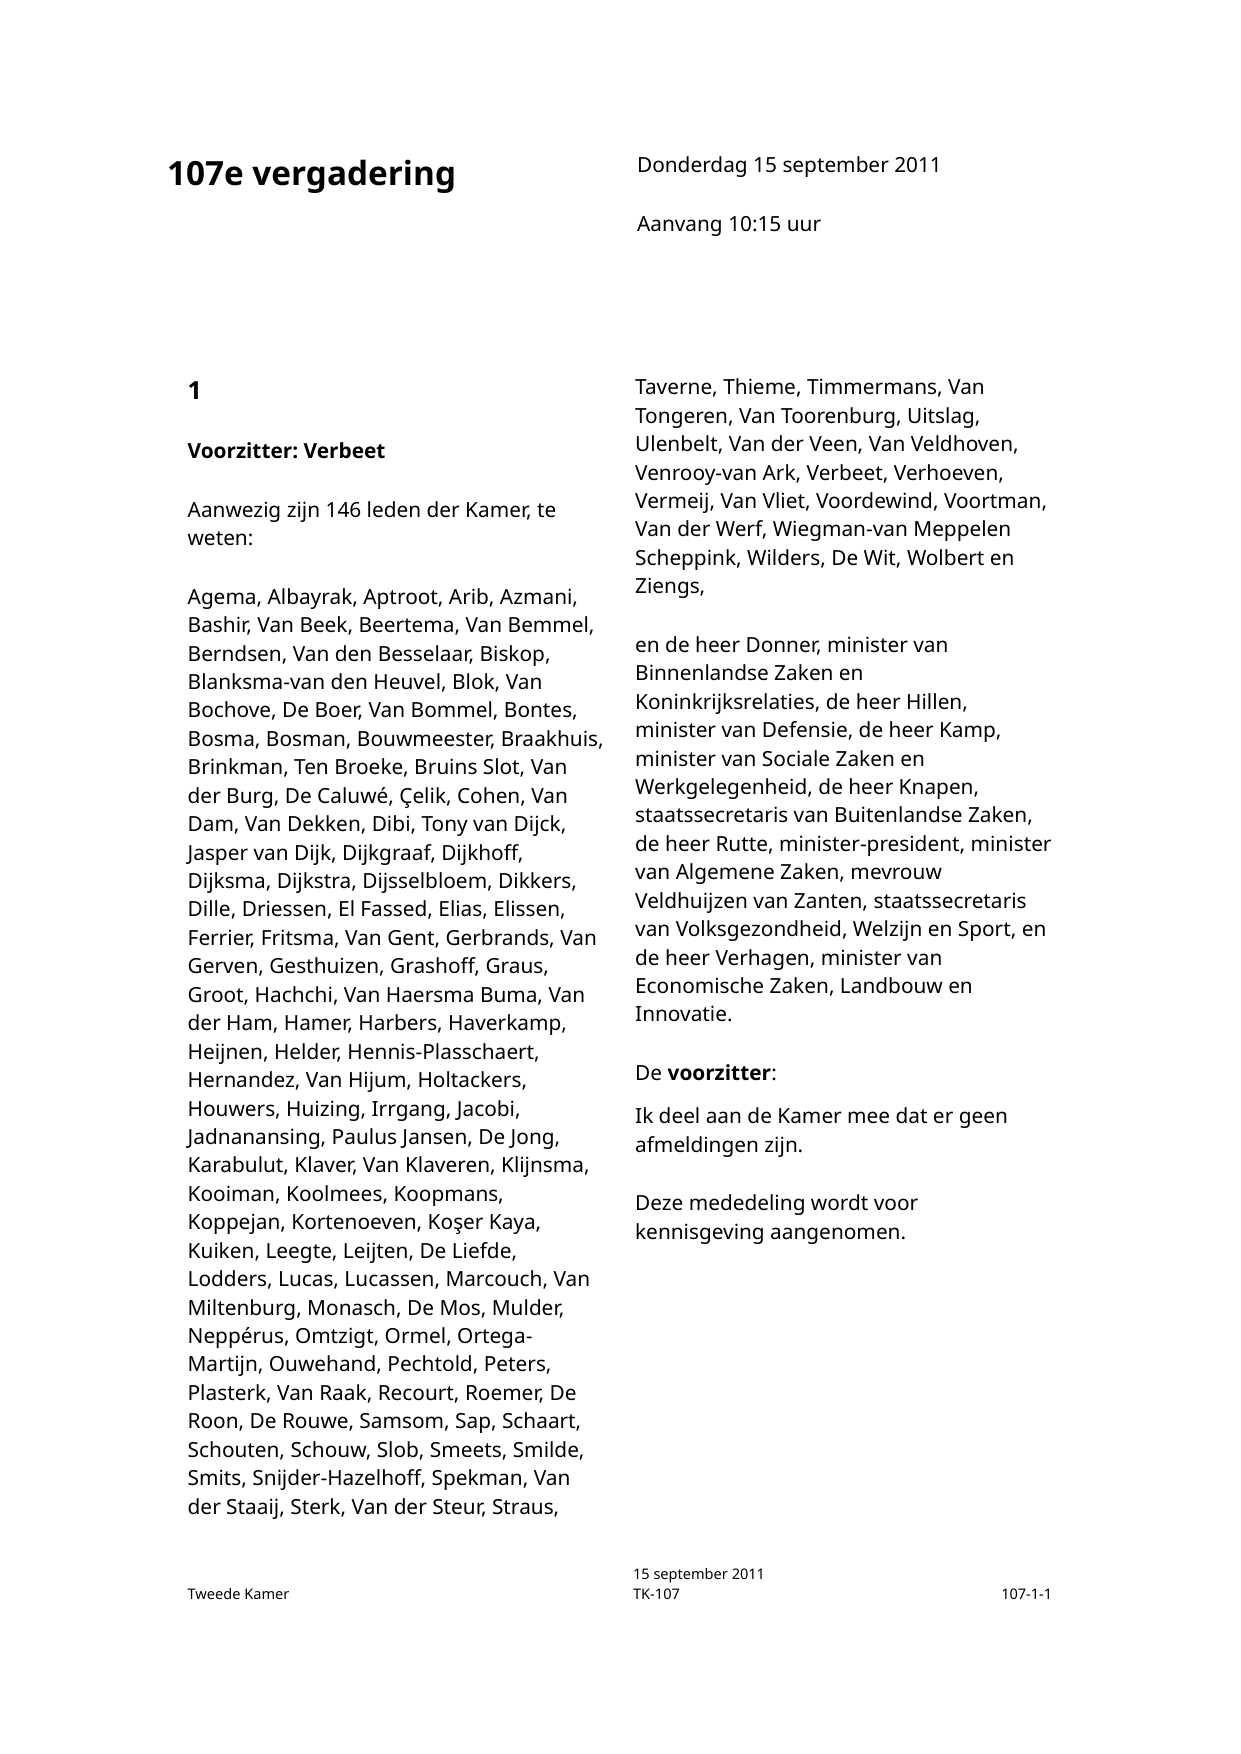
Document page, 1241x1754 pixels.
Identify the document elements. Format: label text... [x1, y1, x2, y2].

text Taverne, Thieme, Timmermans, Van Tongeren, Van Toorenburg, Uitslag, Ulenbelt, Van der Veen, Van Veldhoven, Venrooy-van Ark, Verbeet, Verhoeven, Vermeij, Van Vliet, Voordewind, Voortman, Van der Werf, Wiegman-van Meppelen Scheppink, Wilders, De Wit, Wolbert en Ziengs, [635, 150, 1053, 600]
text Donderdag 15 september 2011 [637, 150, 1047, 178]
text Voorzitter: Verbeet [187, 436, 605, 465]
text Deze mededeling wordt voor kennisgeving aangenomen. [635, 1188, 1053, 1245]
text en de heer Donner, minister van Binnenlandse Zaken en Koninkrijksrelaties, de heer Hillen, minister van Defensie, de heer Kamp, minister van Sociale Zaken en Werkgelegenheid, de heer Knapen, staatssecretaris van Buitenlandse Zaken, de heer Rutte, minister-president, minister van Algemene Zaken, mevrouw Veldhuijzen van Zanten, staatssecretaris van Volksgezondheid, Welzijn en Sport, en de heer Verhagen, minister van Economische Zaken, Landbouw en Innovatie. [635, 630, 1053, 1028]
text Aanwezig zijn 146 leden der Kamer, te weten: [187, 495, 605, 552]
text 107e vergadering [167, 150, 615, 195]
text Aanvang 10:15 uur [637, 209, 1047, 237]
text Ik deel aan de Kamer mee dat er geen afmeldingen zijn. [635, 1101, 1053, 1158]
text 1 [187, 282, 605, 406]
text Agema, Albayrak, Aptroot, Arib, Azmani, Bashir, Van Beek, Beertema, Van Bemmel, Berndsen, Van den Besselaar, Biskop, Blanksma-van den Heuvel, Blok, Van Bochove, De Boer, Van Bommel, Bontes, Bosma, Bosman, Bouwmeester, Braakhuis, Brinkman, Ten Broeke, Bruins Slot, Van der Burg, De Caluwé, Çelik, Cohen, Van Dam, Van Dekken, Dibi, Tony van Dijck, Jasper van Dijk, Dijkgraaf, Dijkhoff, Dijksma, Dijkstra, Dijsselbloem, Dikkers, Dille, Driessen, El Fassed, Elias, Elissen, Ferrier, Fritsma, Van Gent, Gerbrands, Van Gerven, Gesthuizen, Grashoff, Graus, Groot, Hachchi, Van Haersma Buma, Van der Ham, Hamer, Harbers, Haverkamp, Heijnen, Helder, Hennis-Plasschaert, Hernandez, Van Hijum, Holtackers, Houwers, Huizing, Irrgang, Jacobi, Jadnanansing, Paulus Jansen, De Jong, Karabulut, Klaver, Van Klaveren, Klijnsma, Kooiman, Koolmees, Koopmans, Koppejan, Kortenoeven, Koşer Kaya, Kuiken, Leegte, Leijten, De Liefde, Lodders, Lucas, Lucassen, Marcouch, Van Miltenburg, Monasch, De Mos, Mulder, Neppérus, Omtzigt, Ormel, Ortega-Martijn, Ouwehand, Pechtold, Peters, Plasterk, Van Raak, Recourt, Roemer, De Roon, De Rouwe, Samsom, Sap, Schaart, Schouten, Schouw, Slob, Smeets, Smilde, Smits, Snijder-Hazelhoff, Spekman, Van der Staaij, Sterk, Van der Steur, Straus, [187, 582, 605, 1520]
text De voorzitter: [635, 1058, 1053, 1086]
